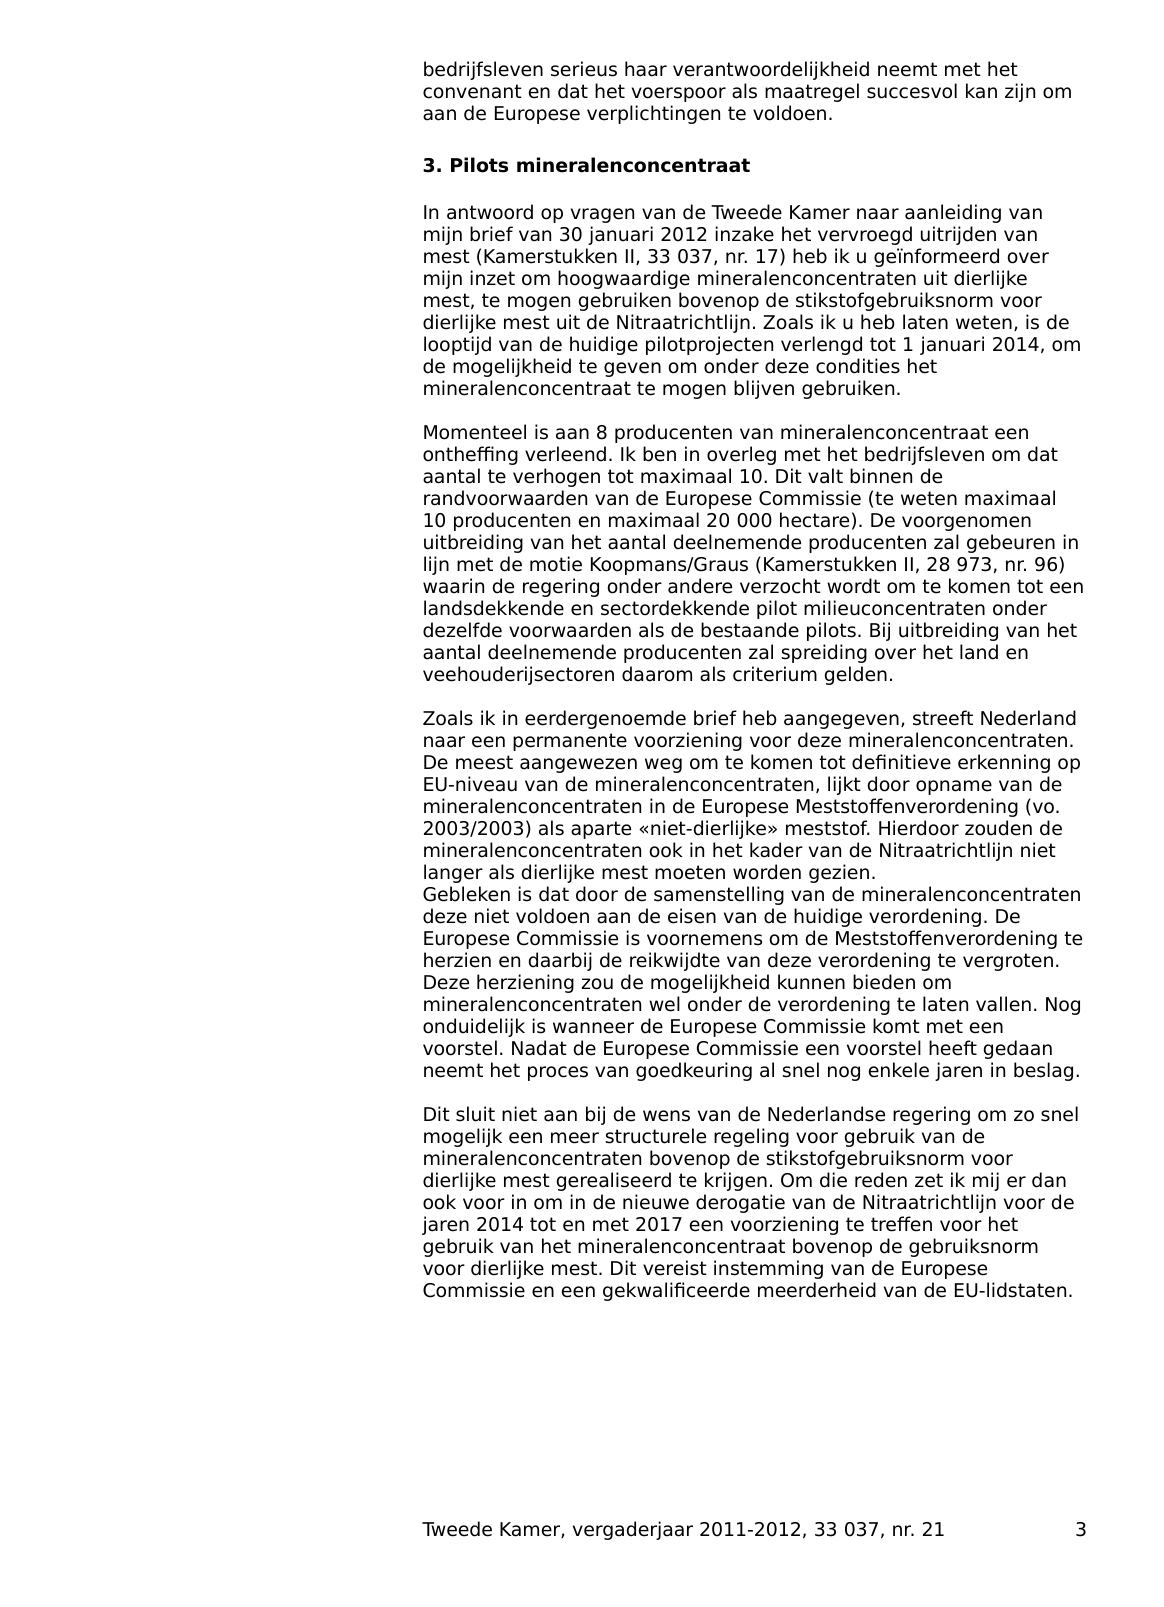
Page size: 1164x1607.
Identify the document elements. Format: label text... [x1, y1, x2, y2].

text Gebleken is dat door de samenstelling van de mineralenconcentraten deze niet voldoen aan de eisen van de huidige verordening. De Europese Commissie is voornemens om de Meststoffenverordening te herzien en daarbij de reikwijdte van deze verordening te vergroten. Deze herziening zou de mogelijkheid kunnen bieden om mineralenconcentraten wel onder de verordening te laten vallen. Nog onduidelijk is wanneer de Europese Commissie komt met een voorstel. Nadat de Europese Commissie een voorstel heeft gedaan neemt het proces van goedkeuring al snel nog enkele jaren in beslag. [422, 884, 1087, 1082]
text In antwoord op vragen van de Tweede Kamer naar aanleiding van mijn brief van 30 januari 2012 inzake het vervroegd uitrijden van mest (Kamerstukken II, 33 037, nr. 17) heb ik u geïnformeerd over mijn inzet om hoogwaardige mineralenconcentraten uit dierlijke mest, te mogen gebruiken bovenop de stikstofgebruiksnorm voor dierlijke mest uit de Nitraatrichtlijn. Zoals ik u heb laten weten, is de looptijd van de huidige pilotprojecten verlengd tot 1 januari 2014, om de mogelijkheid te geven om onder deze condities het mineralenconcentraat te mogen blijven gebruiken. [422, 202, 1087, 400]
text bedrijfsleven serieus haar verantwoordelijkheid neemt met het convenant en dat het voerspoor als maatregel succesvol kan zijn om aan de Europese verplichtingen te voldoen. [422, 59, 1087, 125]
subtitle 3. Pilots mineralenconcentraat [422, 155, 1087, 177]
text Zoals ik in eerdergenoemde brief heb aangegeven, streeft Nederland naar een permanente voorziening voor deze mineralenconcentraten. De meest aangewezen weg om te komen tot definitieve erkenning op EU-niveau van de mineralenconcentraten, lijkt door opname van de mineralenconcentraten in de Europese Meststoffenverordening (vo. 2003/2003) als aparte «niet-dierlijke» meststof. Hierdoor zouden de mineralenconcentraten ook in het kader van de Nitraatrichtlijn niet langer als dierlijke mest moeten worden gezien. [422, 708, 1087, 884]
text Momenteel is aan 8 producenten van mineralenconcentraat een ontheffing verleend. Ik ben in overleg met het bedrijfsleven om dat aantal te verhogen tot maximaal 10. Dit valt binnen de randvoorwaarden van de Europese Commissie (te weten maximaal 10 producenten en maximaal 20 000 hectare). De voorgenomen uitbreiding van het aantal deelnemende producenten zal gebeuren in lijn met de motie Koopmans/Graus (Kamerstukken II, 28 973, nr. 96) waarin de regering onder andere verzocht wordt om te komen tot een landsdekkende en sectordekkende pilot milieuconcentraten onder dezelfde voorwaarden als de bestaande pilots. Bij uitbreiding van het aantal deelnemende producenten zal spreiding over het land en veehouderijsectoren daarom als criterium gelden. [422, 422, 1087, 686]
text Dit sluit niet aan bij de wens van de Nederlandse regering om zo snel mogelijk een meer structurele regeling voor gebruik van de mineralenconcentraten bovenop de stikstofgebruiksnorm voor dierlijke mest gerealiseerd te krijgen. Om die reden zet ik mij er dan ook voor in om in de nieuwe derogatie van de Nitraatrichtlijn voor de jaren 2014 tot en met 2017 een voorziening te treffen voor het gebruik van het mineralenconcentraat bovenop de gebruiksnorm voor dierlijke mest. Dit vereist instemming van de Europese Commissie en een gekwalificeerde meerderheid van de EU-lidstaten. [422, 1104, 1087, 1302]
